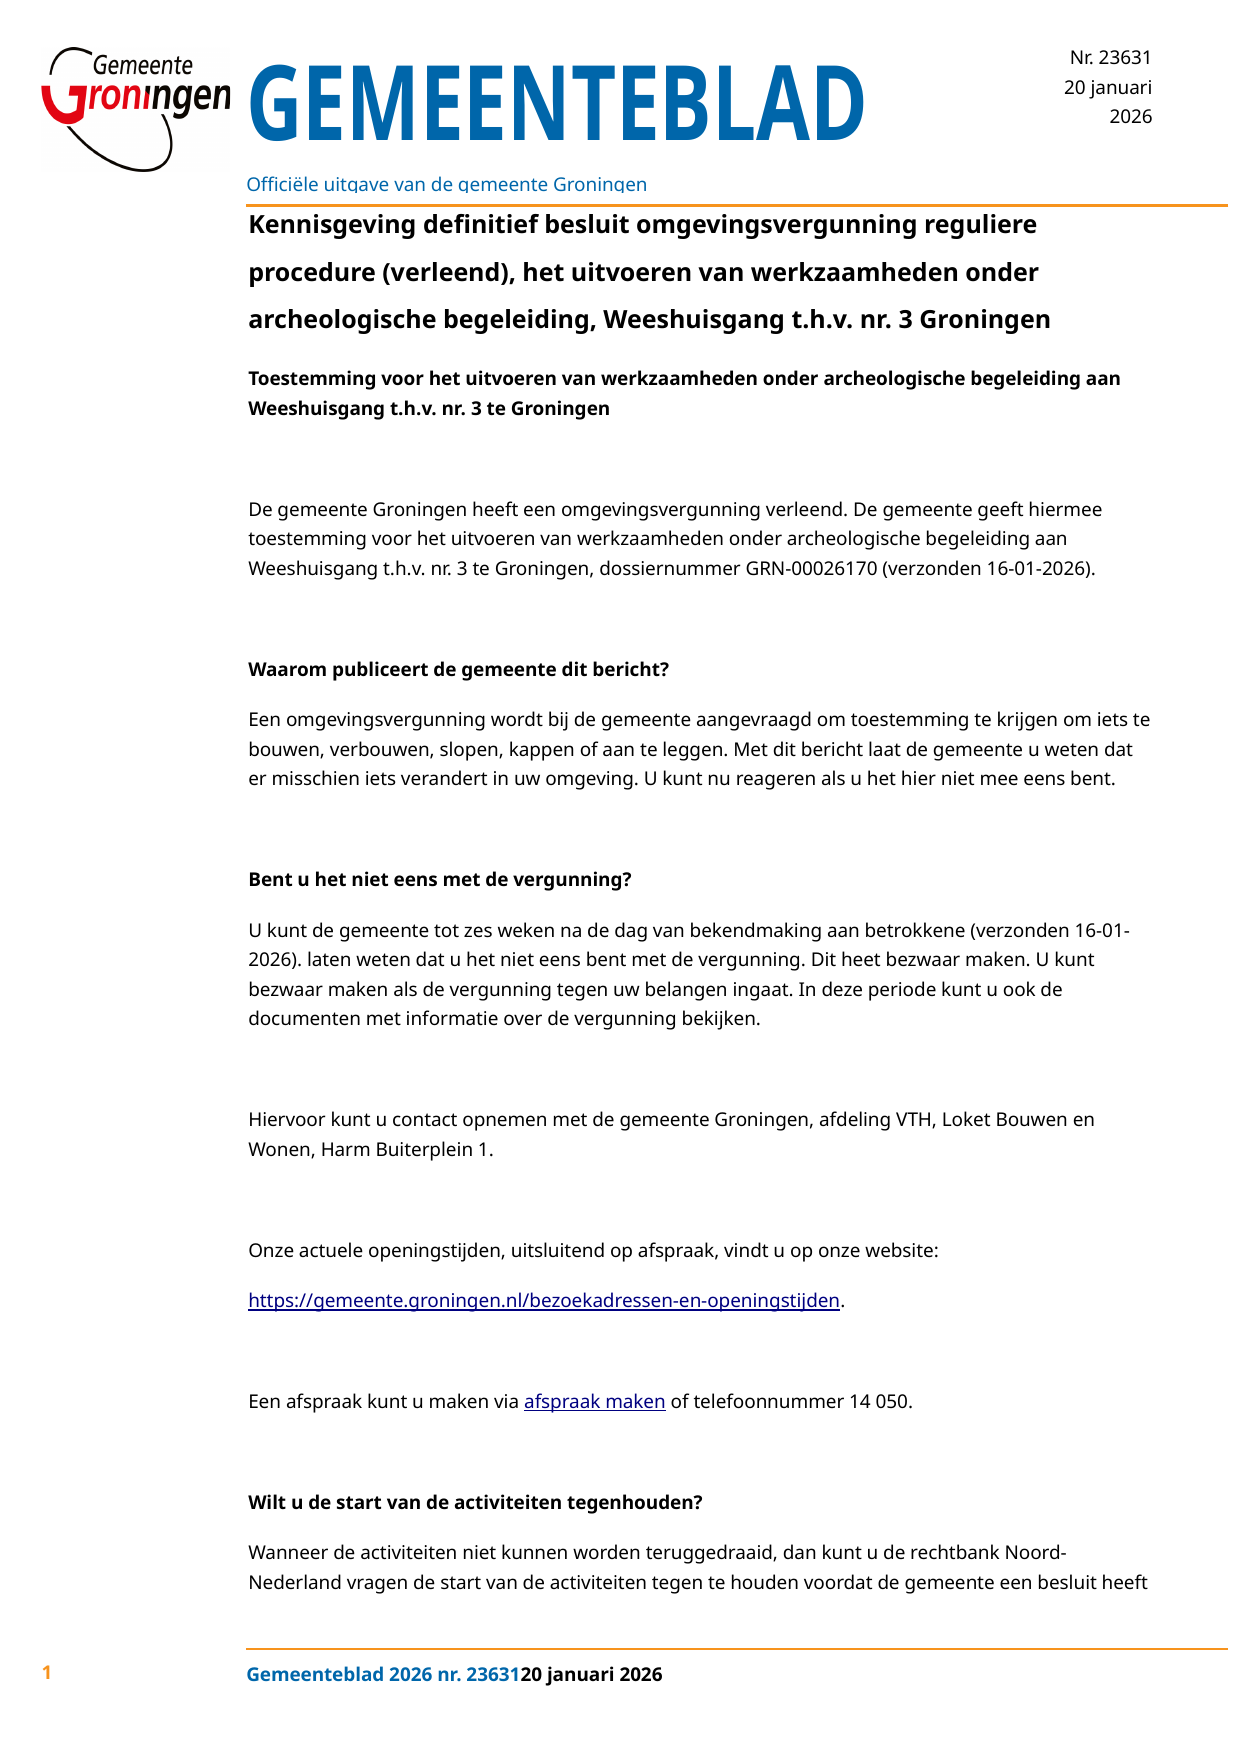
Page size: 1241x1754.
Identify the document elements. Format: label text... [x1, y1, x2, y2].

text Een omgevingsvergunning wordt bij de gemeente aangevraagd om toestemming te krijgen om iets te bouwen, verbouwen, slopen, kappen of aan te leggen. Met dit bericht laat de gemeente u weten dat er misschien iets verandert in uw omgeving. U kunt nu reageren als u het hier niet mee eens bent. [248, 706, 1152, 791]
text Toestemming voor het uitvoeren van werkzaamheden onder archeologische begeleiding aan Weeshuisgang t.h.v. nr. 3 te Groningen [248, 366, 1152, 421]
text Bent u het niet eens met de vergunning? [248, 866, 1152, 892]
picture [41, 47, 231, 172]
text Onze actuele openingstijden, uitsluitend op afspraak, vindt u op onze website: [248, 1237, 1152, 1262]
text Wilt u de start van de activiteiten tegenhouden? [248, 1489, 1152, 1514]
text U kunt de gemeente tot zes weken na de dag van bekendmaking aan betrokkene (verzonden 16-01-2026). laten weten dat u het niet eens bent met de vergunning. Dit heet bezwaar maken. U kunt bezwaar maken als de vergunning tegen uw belangen ingaat. In deze periode kunt u ook de documenten met informatie over de vergunning bekijken. [248, 917, 1152, 1031]
text Kennisgeving definitief besluit omgevingsvergunning reguliere procedure (verleend), het uitvoeren van werkzaamheden onder archeologische begeleiding, Weeshuisgang t.h.v. nr. 3 Groningen [248, 207, 1152, 336]
text Een afspraak kunt u maken via afspraak maken of telefoonnummer 14 050. [248, 1388, 1152, 1414]
text Wanneer de activiteiten niet kunnen worden teruggedraaid, dan kunt u de rechtbank Noord-Nederland vragen de start van de activiteiten tegen te houden voordat de gemeente een besluit heeft [248, 1539, 1152, 1594]
text De gemeente Groningen heeft een omgevingsvergunning verleend. De gemeente geeft hiermee toestemming voor het uitvoeren van werkzaamheden onder archeologische begeleiding aan Weeshuisgang t.h.v. nr. 3 te Groningen, dossiernummer GRN-00026170 (verzonden 16-01-2026). [248, 496, 1152, 581]
text Waarom publiceert de gemeente dit bericht? [248, 656, 1152, 682]
text https://gemeente.groningen.nl/bezoekadressen-en-openingstijden. [248, 1287, 1152, 1313]
text Hiervoor kunt u contact opnemen met de gemeente Groningen, afdeling VTH, Loket Bouwen en Wonen, Harm Buiterplein 1. [248, 1106, 1152, 1162]
